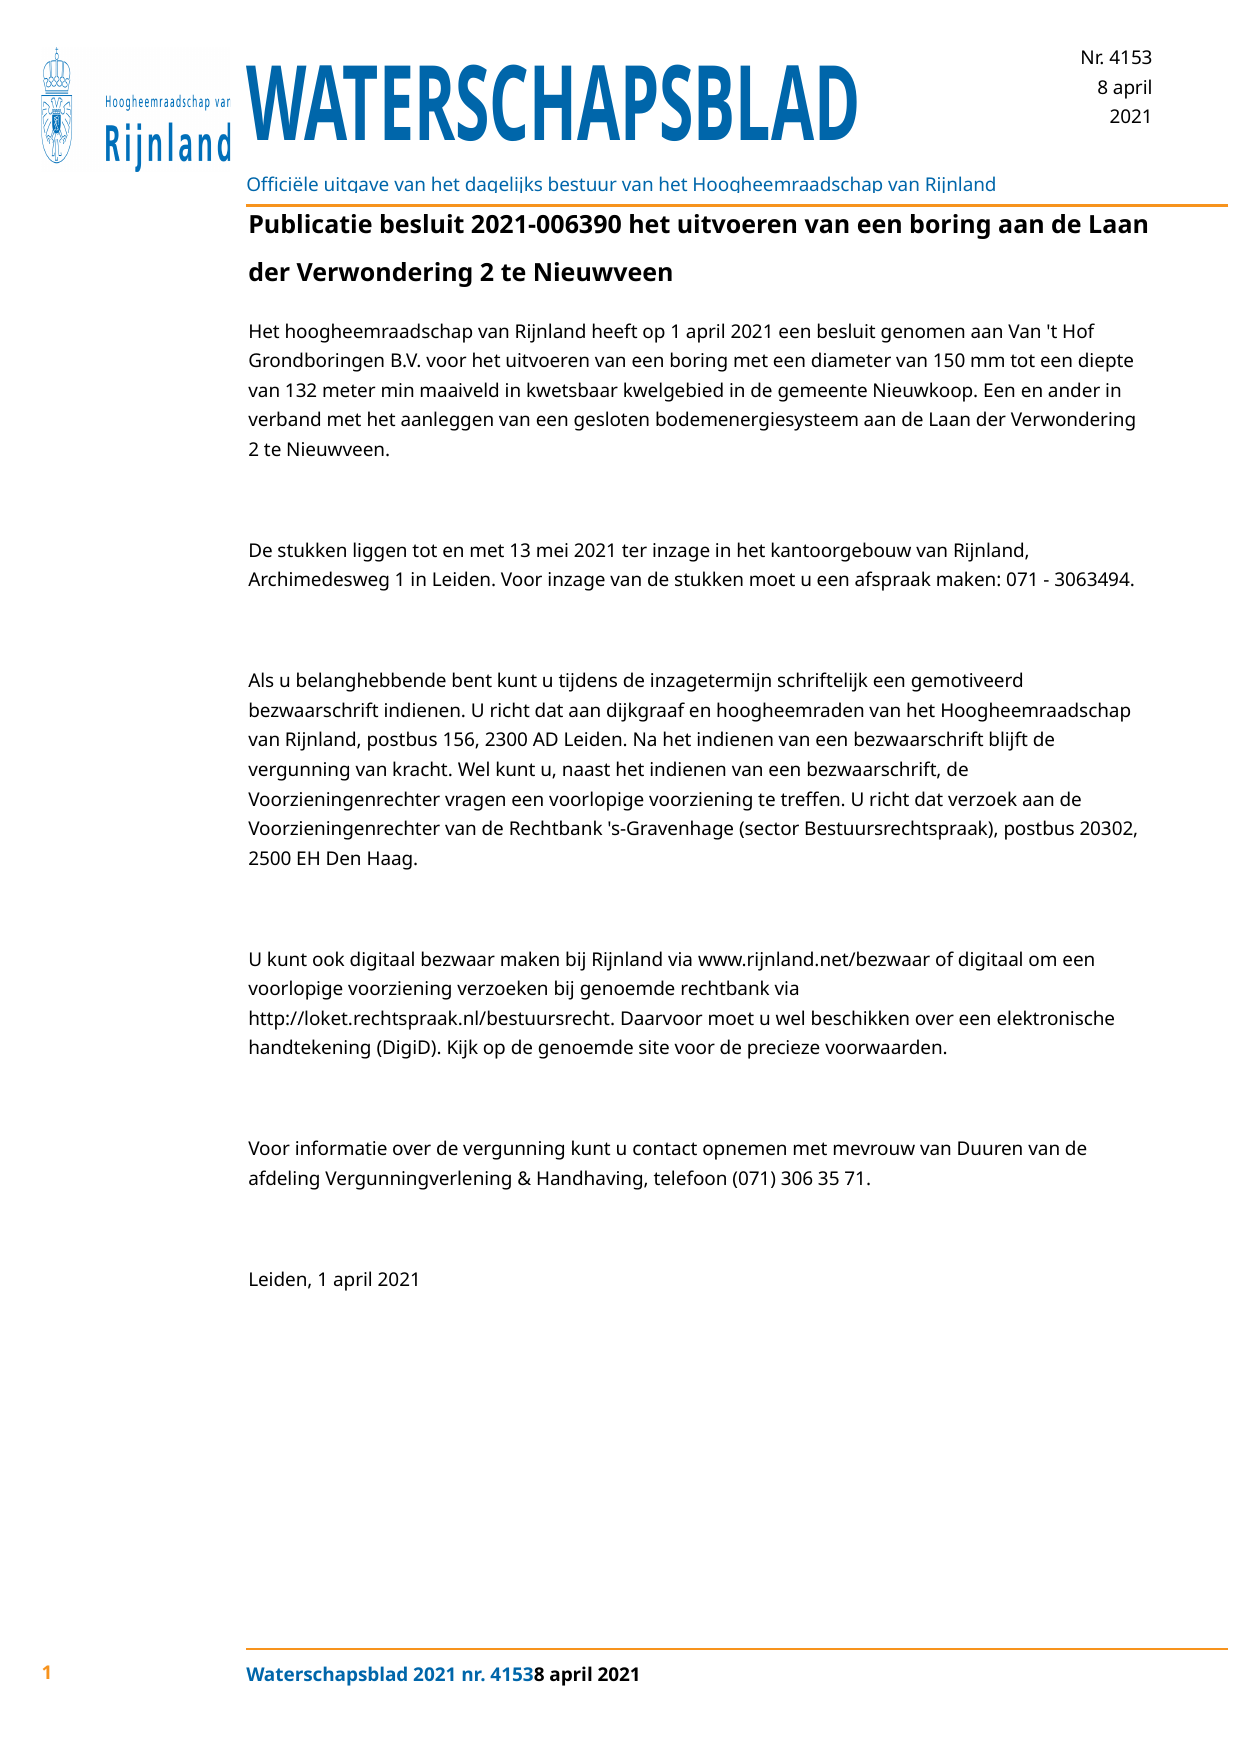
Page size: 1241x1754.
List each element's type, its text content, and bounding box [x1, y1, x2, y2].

picture [41, 47, 231, 172]
text Publicatie besluit 2021-006390 het uitvoeren van een boring aan de Laan der Verwondering 2 te Nieuwveen [248, 207, 1152, 288]
text Voor informatie over de vergunning kunt u contact opnemen met mevrouw van Duuren van de afdeling Vergunningverlening & Handhaving, telefoon (071) 306 35 71. [248, 1135, 1152, 1191]
text Het hoogheemraadschap van Rijnland heeft op 1 april 2021 een besluit genomen aan Van 't Hof Grondboringen B.V. voor het uitvoeren van een boring met een diameter van 150 mm tot een diepte van 132 meter min maaiveld in kwetsbaar kwelgebied in de gemeente Nieuwkoop. Een en ander in verband met het aanleggen van een gesloten bodemenergiesysteem aan de Laan der Verwondering 2 te Nieuwveen. [248, 318, 1152, 462]
text De stukken liggen tot en met 13 mei 2021 ter inzage in het kantoorgebouw van Rijnland, Archimedesweg 1 in Leiden. Voor inzage van de stukken moet u een afspraak maken: 071 - 3063494. [248, 537, 1152, 592]
text Leiden, 1 april 2021 [248, 1266, 1152, 1292]
text U kunt ook digitaal bezwaar maken bij Rijnland via www.rijnland.net/bezwaar of digitaal om een voorlopige voorziening verzoeken bij genoemde rechtbank via http://loket.rechtspraak.nl/bestuursrecht. Daarvoor moet u wel beschikken over een elektronische handtekening (DigiD). Kijk op de genoemde site voor de precieze voorwaarden. [248, 946, 1152, 1060]
text Als u belanghebbende bent kunt u tijdens de inzagetermijn schriftelijk een gemotiveerd bezwaarschrift indienen. U richt dat aan dijkgraaf en hoogheemraden van het Hoogheemraadschap van Rijnland, postbus 156, 2300 AD Leiden. Na het indienen van een bezwaarschrift blijft de vergunning van kracht. Wel kunt u, naast het indienen van een bezwaarschrift, de Voorzieningenrechter vragen een voorlopige voorziening te treffen. U richt dat verzoek aan de Voorzieningenrechter van de Rechtbank 's-Gravenhage (sector Bestuursrechtspraak), postbus 20302, 2500 EH Den Haag. [248, 667, 1152, 871]
